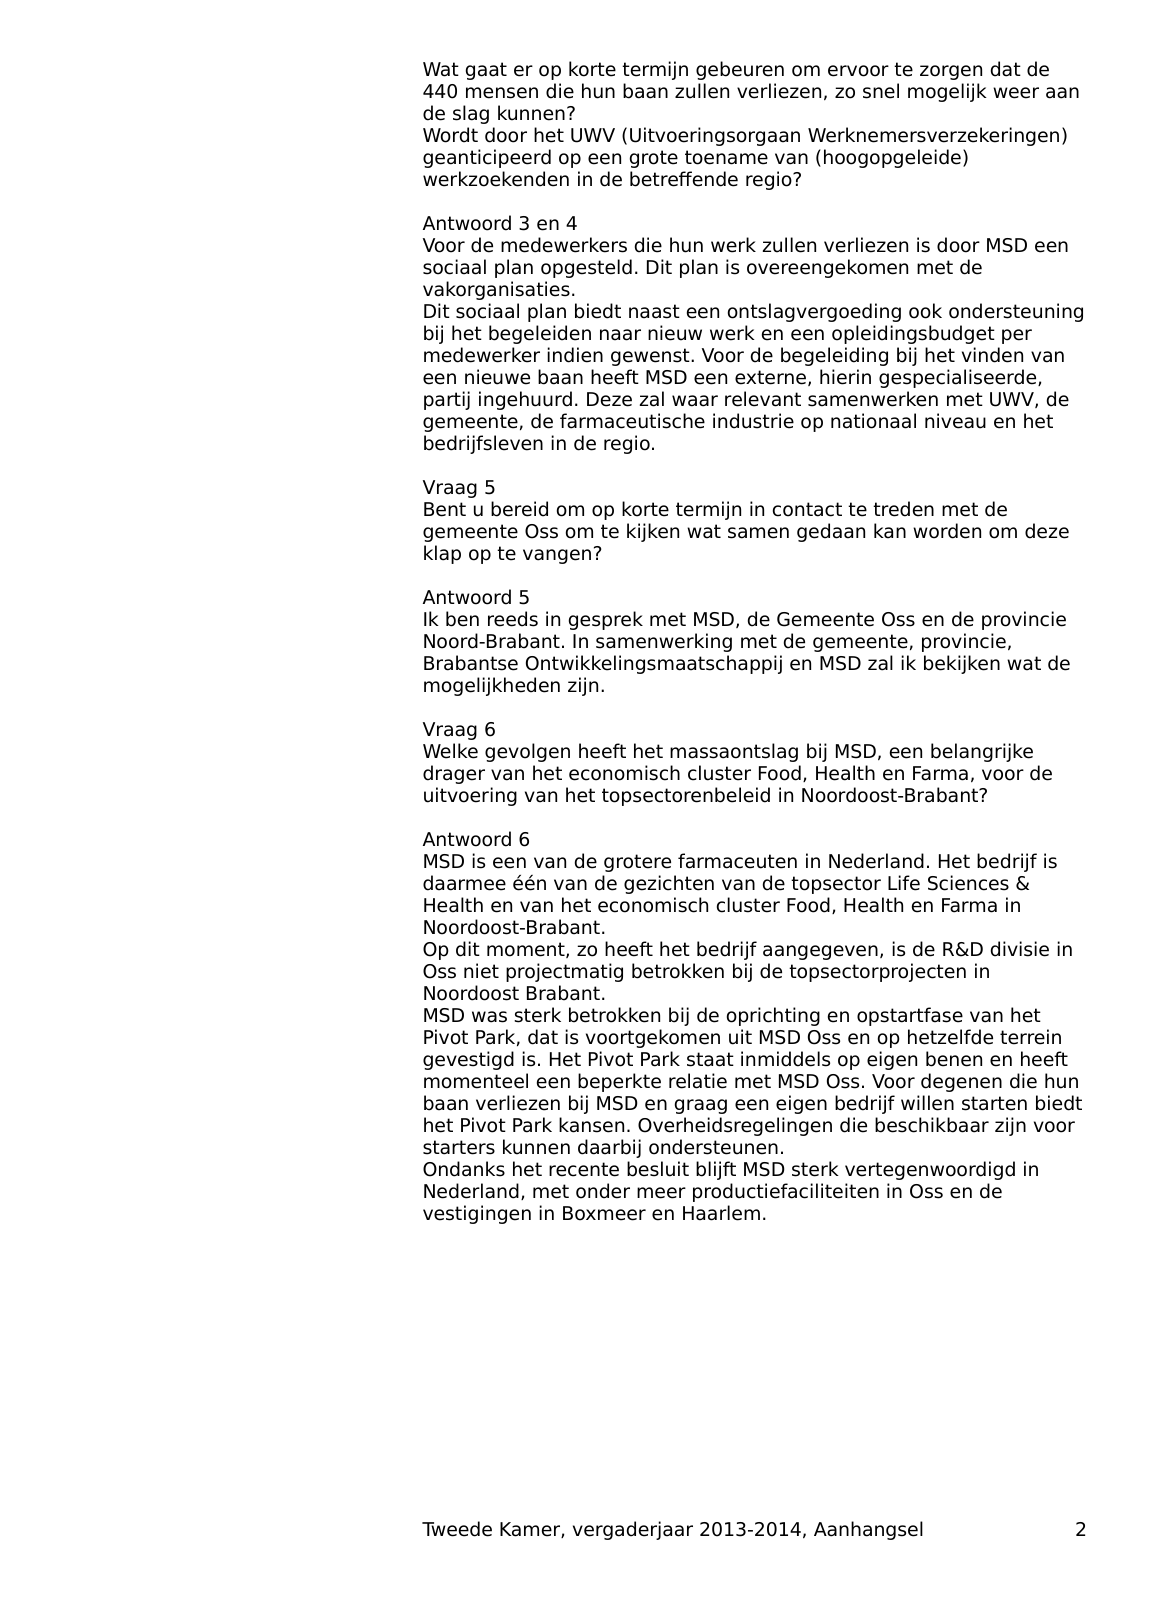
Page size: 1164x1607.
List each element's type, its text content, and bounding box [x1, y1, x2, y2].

text Ik ben reeds in gesprek met MSD, de Gemeente Oss en de provincie [422, 609, 1087, 631]
text MSD was sterk betrokken bij de oprichting en opstartfase van het Pivot Park, dat is voortgekomen uit MSD Oss en op hetzelfde terrein gevestigd is. Het Pivot Park staat inmiddels op eigen benen en heeft momenteel een beperkte relatie met MSD Oss. Voor degenen die hun baan verliezen bij MSD en graag een eigen bedrijf willen starten biedt het Pivot Park kansen. Overheidsregelingen die beschikbaar zijn voor starters kunnen daarbij ondersteunen. [422, 1005, 1087, 1159]
text Wat gaat er op korte termijn gebeuren om ervoor te zorgen dat de 440 mensen die hun baan zullen verliezen, zo snel mogelijk weer aan de slag kunnen? [422, 59, 1087, 125]
text Dit sociaal plan biedt naast een ontslagvergoeding ook ondersteuning bij het begeleiden naar nieuw werk en een opleidingsbudget per medewerker indien gewenst. Voor de begeleiding bij het vinden van een nieuwe baan heeft MSD een externe, hierin gespecialiseerde, partij ingehuurd. Deze zal waar relevant samenwerken met UWV, de gemeente, de farmaceutische industrie op nationaal niveau en het bedrijfsleven in de regio. [422, 301, 1087, 455]
text Vraag 6 [422, 719, 1087, 741]
text Welke gevolgen heeft het massaontslag bij MSD, een belangrijke drager van het economisch cluster Food, Health en Farma, voor de uitvoering van het topsectorenbeleid in Noordoost-Brabant? [422, 741, 1087, 807]
text Ondanks het recente besluit blijft MSD sterk vertegenwoordigd in Nederland, met onder meer productiefaciliteiten in Oss en de vestigingen in Boxmeer en Haarlem. [422, 1159, 1087, 1225]
text Antwoord 5 [422, 587, 1087, 609]
text Antwoord 6 [422, 829, 1087, 851]
text Wordt door het UWV (Uitvoeringsorgaan Werknemersverzekeringen) geanticipeerd op een grote toename van (hoogopgeleide) werkzoekenden in de betreffende regio? [422, 125, 1087, 191]
text Noord-Brabant. In samenwerking met de gemeente, provincie, Brabantse Ontwikkelingsmaatschappij en MSD zal ik bekijken wat de mogelijkheden zijn. [422, 631, 1087, 697]
text MSD is een van de grotere farmaceuten in Nederland. Het bedrijf is daarmee één van de gezichten van de topsector Life Sciences & Health en van het economisch cluster Food, Health en Farma in Noordoost-Brabant. [422, 851, 1087, 939]
text Bent u bereid om op korte termijn in contact te treden met de gemeente Oss om te kijken wat samen gedaan kan worden om deze klap op te vangen? [422, 499, 1087, 565]
text Vraag 5 [422, 477, 1087, 499]
text Voor de medewerkers die hun werk zullen verliezen is door MSD een sociaal plan opgesteld. Dit plan is overeengekomen met de vakorganisaties. [422, 235, 1087, 301]
text Op dit moment, zo heeft het bedrijf aangegeven, is de R&D divisie in Oss niet projectmatig betrokken bij de topsectorprojecten in Noordoost Brabant. [422, 939, 1087, 1005]
text Antwoord 3 en 4 [422, 213, 1087, 235]
